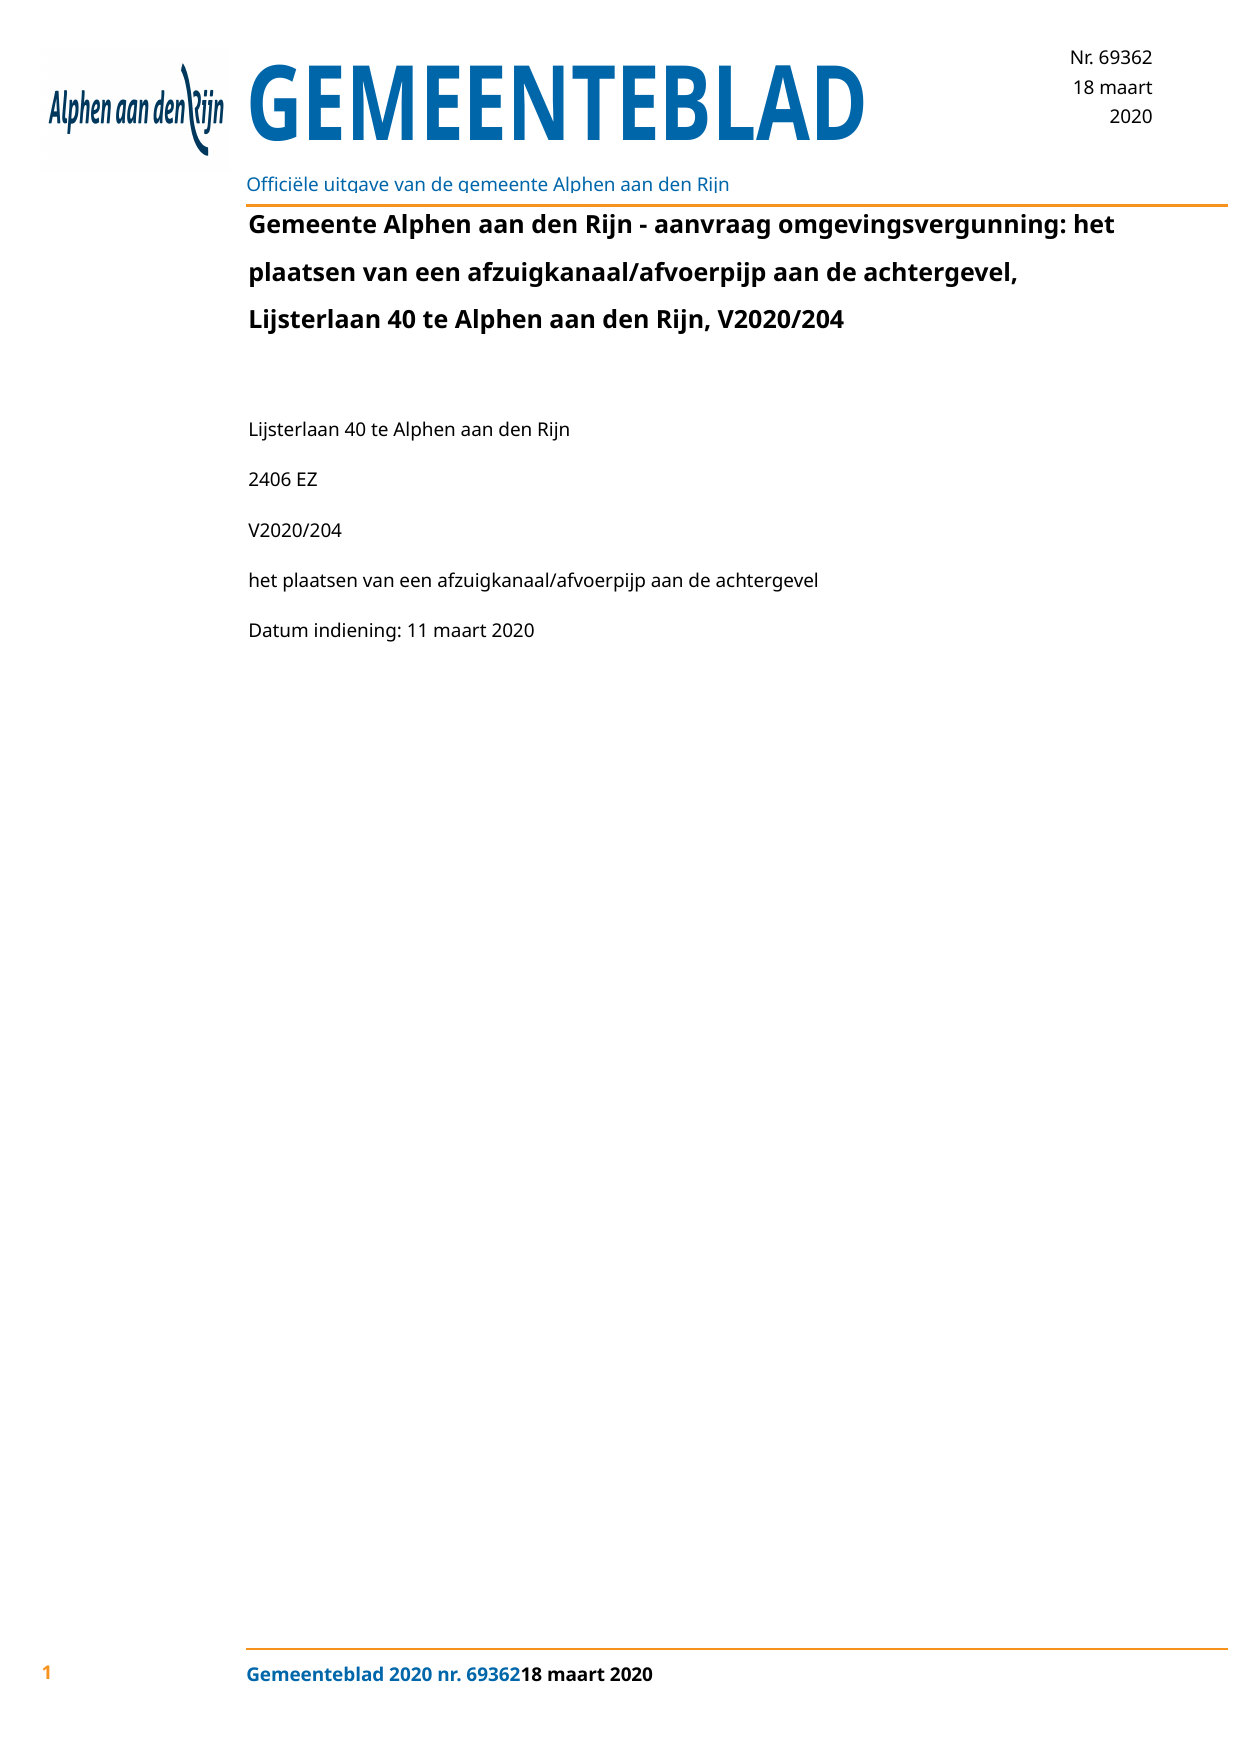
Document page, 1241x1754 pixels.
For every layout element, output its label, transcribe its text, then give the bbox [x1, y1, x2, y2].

text Lijsterlaan 40 te Alphen aan den Rijn [248, 416, 1152, 442]
text V2020/204 [248, 517, 1152, 542]
text Datum indiening: 11 maart 2020 [248, 618, 1152, 643]
text 2406 EZ [248, 466, 1152, 492]
text het plaatsen van een afzuigkanaal/afvoerpijp aan de achtergevel [248, 567, 1152, 593]
picture [41, 47, 231, 172]
text Gemeente Alphen aan den Rijn - aanvraag omgevingsvergunning: het plaatsen van een afzuigkanaal/afvoerpijp aan de achtergevel, Lijsterlaan 40 te Alphen aan den Rijn, V2020/204 [248, 207, 1152, 336]
